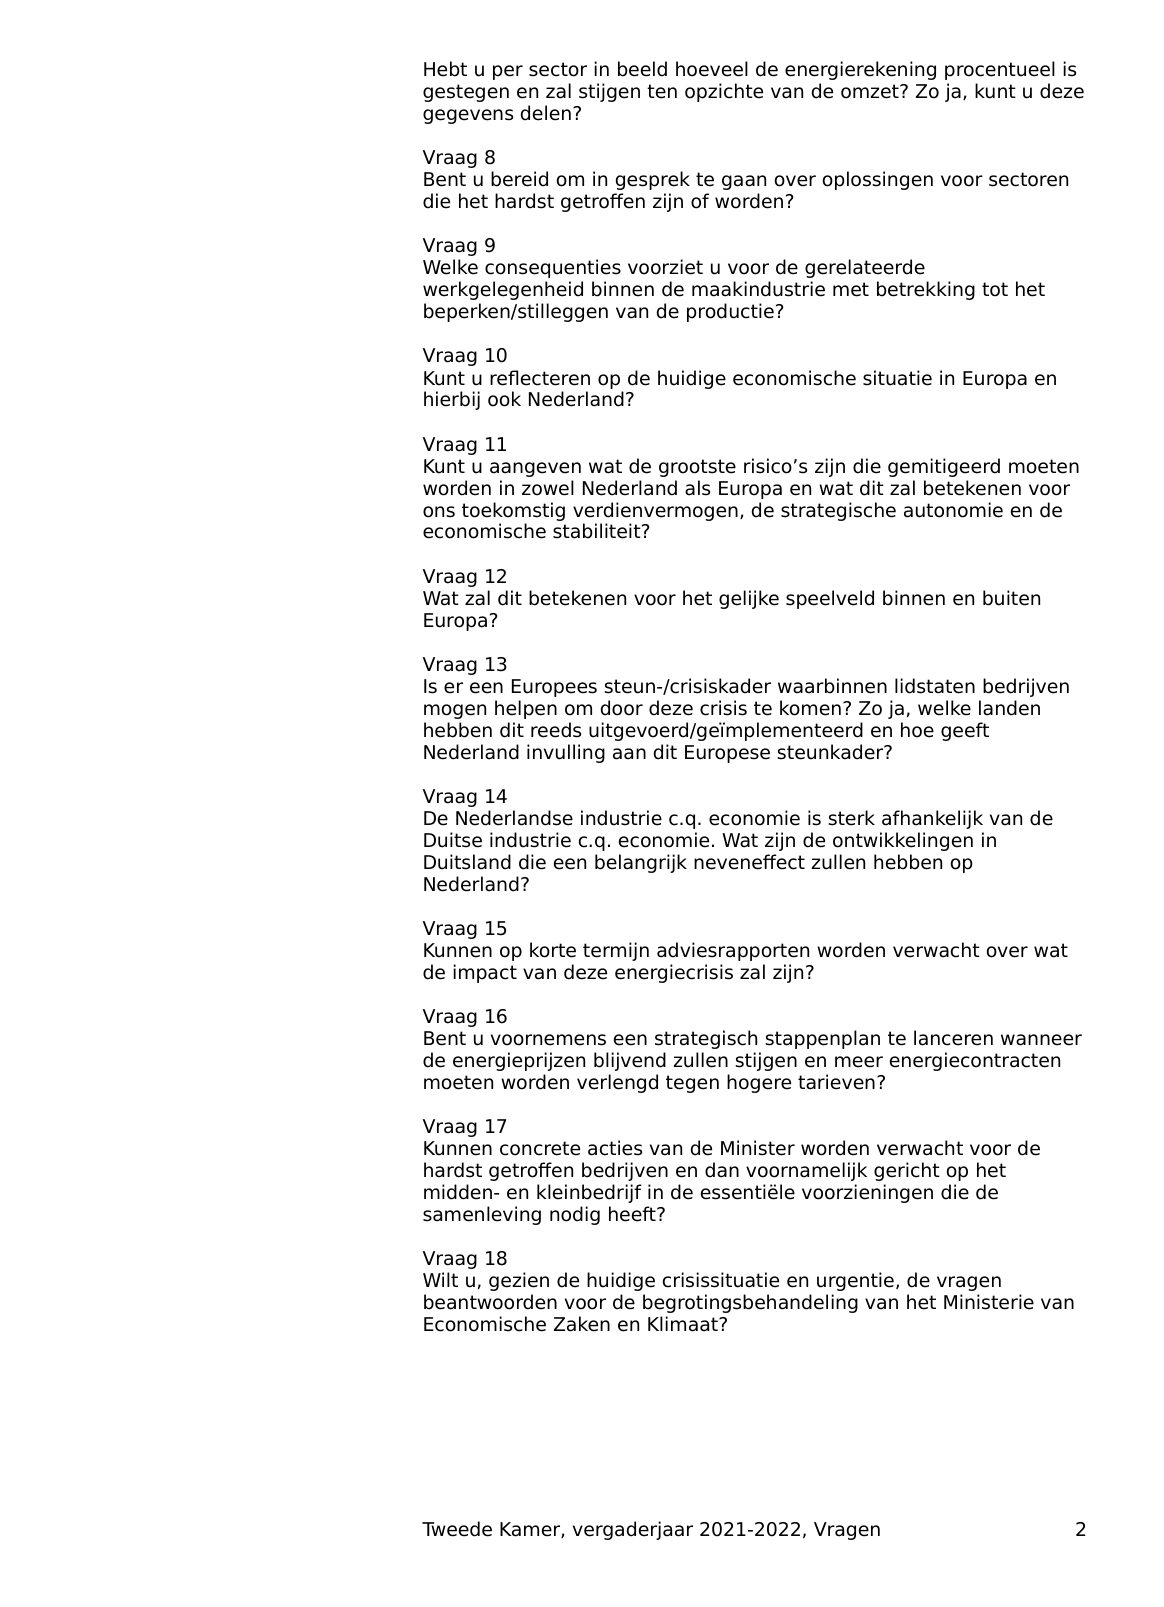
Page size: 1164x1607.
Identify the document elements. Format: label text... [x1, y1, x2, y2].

text Kunnen concrete acties van de Minister worden verwacht voor de hardst getroffen bedrijven en dan voornamelijk gericht op het midden- en kleinbedrijf in de essentiële voorzieningen die de samenleving nodig heeft? [422, 1138, 1087, 1226]
text Vraag 17 [422, 1116, 1087, 1138]
text Vraag 14 [422, 786, 1087, 808]
text Wat zal dit betekenen voor het gelijke speelveld binnen en buiten Europa? [422, 588, 1087, 632]
text De Nederlandse industrie c.q. economie is sterk afhankelijk van de Duitse industrie c.q. economie. Wat zijn de ontwikkelingen in Duitsland die een belangrijk neveneffect zullen hebben op Nederland? [422, 808, 1087, 896]
text Vraag 8 [422, 147, 1087, 169]
text Bent u bereid om in gesprek te gaan over oplossingen voor sectoren die het hardst getroffen zijn of worden? [422, 169, 1087, 213]
text Vraag 12 [422, 566, 1087, 588]
text Welke consequenties voorziet u voor de gerelateerde werkgelegenheid binnen de maakindustrie met betrekking tot het beperken/stilleggen van de productie? [422, 257, 1087, 323]
text Vraag 10 [422, 345, 1087, 367]
text Hebt u per sector in beeld hoeveel de energierekening procentueel is gestegen en zal stijgen ten opzichte van de omzet? Zo ja, kunt u deze gegevens delen? [422, 59, 1087, 125]
text Kunt u reflecteren op de huidige economische situatie in Europa en hierbij ook Nederland? [422, 367, 1087, 411]
text Vraag 18 [422, 1248, 1087, 1270]
text Vraag 9 [422, 235, 1087, 257]
text Vraag 11 [422, 433, 1087, 456]
text Kunt u aangeven wat de grootste risico’s zijn die gemitigeerd moeten worden in zowel Nederland als Europa en wat dit zal betekenen voor ons toekomstig verdienvermogen, de strategische autonomie en de economische stabiliteit? [422, 456, 1087, 543]
text Vraag 16 [422, 1006, 1087, 1028]
text Bent u voornemens een strategisch stappenplan te lanceren wanneer de energieprijzen blijvend zullen stijgen en meer energiecontracten moeten worden verlengd tegen hogere tarieven? [422, 1028, 1087, 1094]
text Wilt u, gezien de huidige crisissituatie en urgentie, de vragen beantwoorden voor de begrotingsbehandeling van het Ministerie van Economische Zaken en Klimaat? [422, 1270, 1087, 1336]
text Kunnen op korte termijn adviesrapporten worden verwacht over wat de impact van deze energiecrisis zal zijn? [422, 940, 1087, 984]
text Is er een Europees steun-/crisiskader waarbinnen lidstaten bedrijven mogen helpen om door deze crisis te komen? Zo ja, welke landen hebben dit reeds uitgevoerd/geïmplementeerd en hoe geeft Nederland invulling aan dit Europese steunkader? [422, 676, 1087, 764]
text Vraag 13 [422, 654, 1087, 676]
text Vraag 15 [422, 918, 1087, 940]
